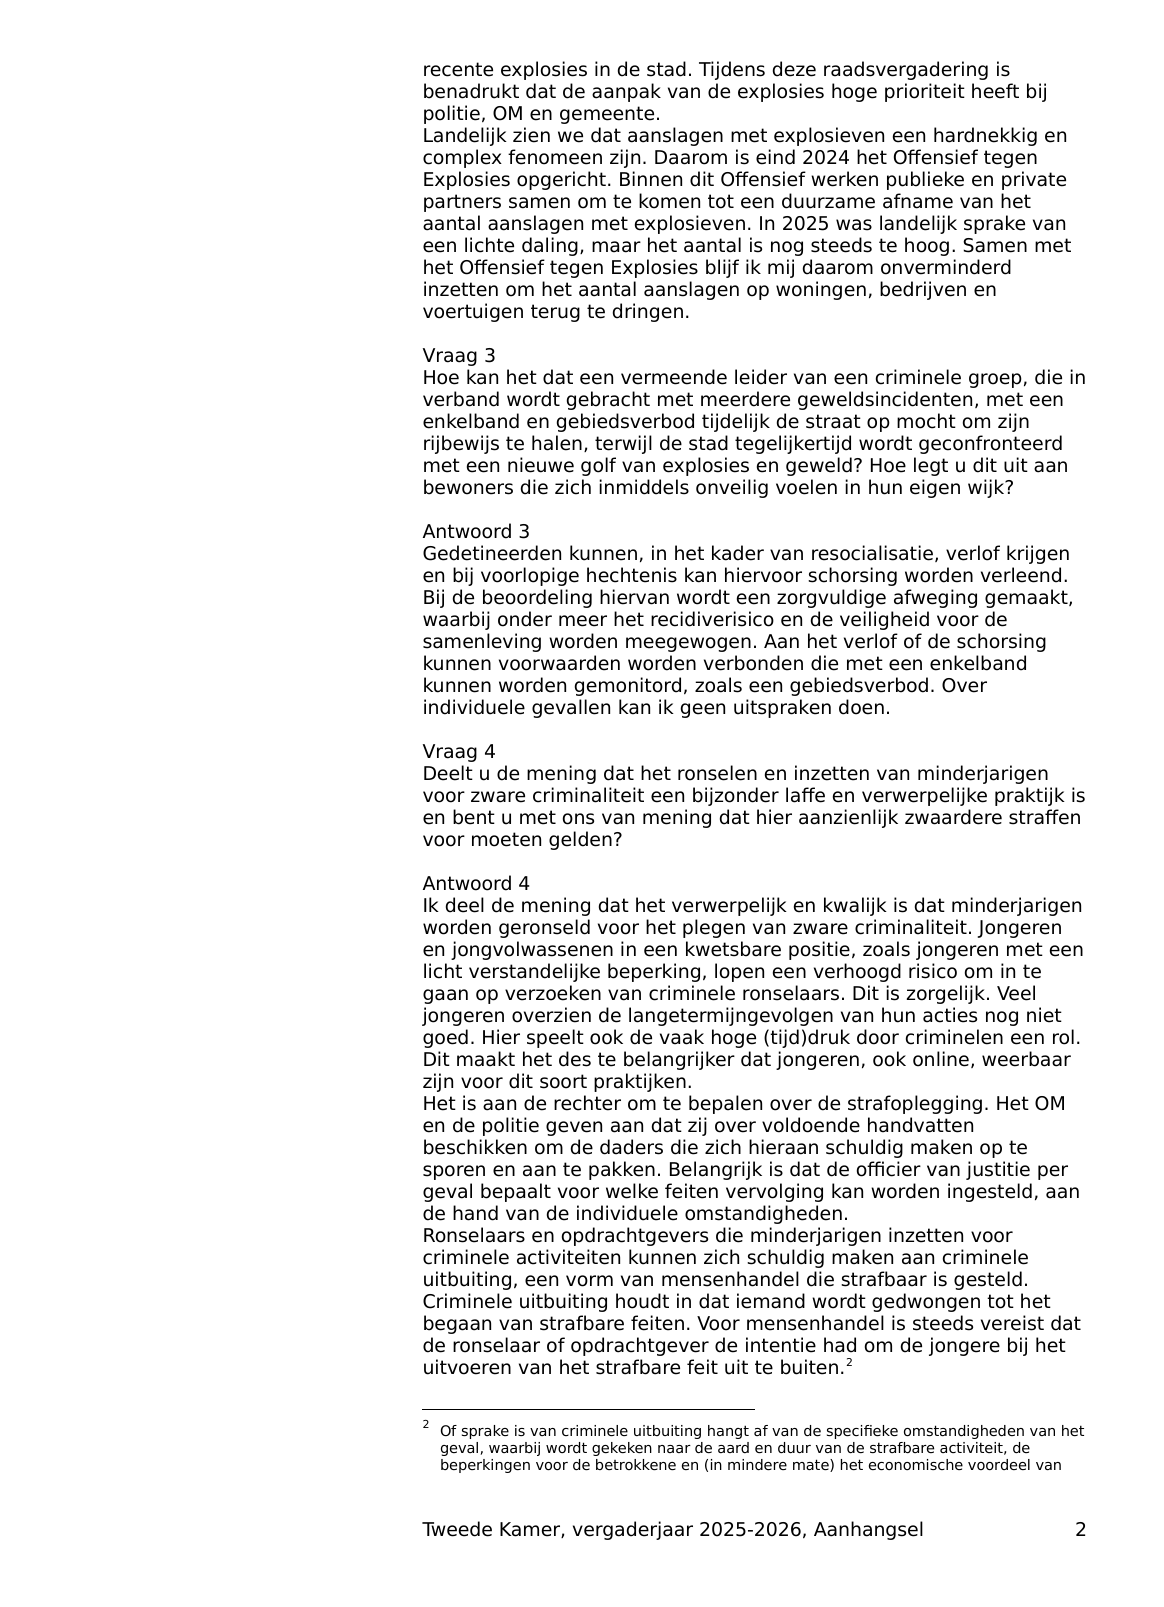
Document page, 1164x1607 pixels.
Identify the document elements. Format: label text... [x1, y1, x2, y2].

text Vraag 3 [422, 345, 1087, 367]
text Ik deel de mening dat het verwerpelijk en kwalijk is dat minderjarigen worden geronseld voor het plegen van zware criminaliteit. Jongeren en jongvolwassenen in een kwetsbare positie, zoals jongeren met een licht verstandelijke beperking, lopen een verhoogd risico om in te gaan op verzoeken van criminele ronselaars. Dit is zorgelijk. Veel jongeren overzien de langetermijngevolgen van hun acties nog niet goed. Hier speelt ook de vaak hoge (tijd)druk door criminelen een rol. Dit maakt het des te belangrijker dat jongeren, ook online, weerbaar zijn voor dit soort praktijken. [422, 895, 1087, 1093]
text recente explosies in de stad. Tijdens deze raadsvergadering is benadrukt dat de aanpak van de explosies hoge prioriteit heeft bij politie, OM en gemeente. [422, 59, 1087, 125]
text Het is aan de rechter om te bepalen over de strafoplegging. Het OM en de politie geven aan dat zij over voldoende handvatten beschikken om de daders die zich hieraan schuldig maken op te sporen en aan te pakken. Belangrijk is dat de officier van justitie per geval bepaalt voor welke feiten vervolging kan worden ingesteld, aan de hand van de individuele omstandigheden. [422, 1093, 1087, 1225]
text Gedetineerden kunnen, in het kader van resocialisatie, verlof krijgen en bij voorlopige hechtenis kan hiervoor schorsing worden verleend. Bij de beoordeling hiervan wordt een zorgvuldige afweging gemaakt, waarbij onder meer het recidiverisico en de veiligheid voor de samenleving worden meegewogen. Aan het verlof of de schorsing kunnen voorwaarden worden verbonden die met een enkelband kunnen worden gemonitord, zoals een gebiedsverbod. Over individuele gevallen kan ik geen uitspraken doen. [422, 543, 1087, 719]
text Ronselaars en opdrachtgevers die minderjarigen inzetten voor criminele activiteiten kunnen zich schuldig maken aan criminele uitbuiting, een vorm van mensenhandel die strafbaar is gesteld. Criminele uitbuiting houdt in dat iemand wordt gedwongen tot het begaan van strafbare feiten. Voor mensenhandel is steeds vereist dat de ronselaar of opdrachtgever de intentie had om de jongere bij het uitvoeren van het strafbare feit uit te buiten. [422, 1225, 1087, 1379]
text Landelijk zien we dat aanslagen met explosieven een hardnekkig en complex fenomeen zijn. Daarom is eind 2024 het Offensief tegen Explosies opgericht. Binnen dit Offensief werken publieke en private partners samen om te komen tot een duurzame afname van het aantal aanslagen met explosieven. In 2025 was landelijk sprake van een lichte daling, maar het aantal is nog steeds te hoog. Samen met het Offensief tegen Explosies blijf ik mij daarom onverminderd inzetten om het aantal aanslagen op woningen, bedrijven en voertuigen terug te dringen. [422, 125, 1087, 323]
text Antwoord 3 [422, 521, 1087, 543]
text Hoe kan het dat een vermeende leider van een criminele groep, die in verband wordt gebracht met meerdere geweldsincidenten, met een enkelband en gebiedsverbod tijdelijk de straat op mocht om zijn rijbewijs te halen, terwijl de stad tegelijkertijd wordt geconfronteerd met een nieuwe golf van explosies en geweld? Hoe legt u dit uit aan bewoners die zich inmiddels onveilig voelen in hun eigen wijk? [422, 367, 1087, 499]
text Of sprake is van criminele uitbuiting hangt af van de specifieke omstandigheden van het geval, waarbij wordt gekeken naar de aard en duur van de strafbare activiteit, de beperkingen voor de betrokkene en (in mindere mate) het economische voordeel van [422, 1418, 1087, 1474]
text Vraag 4 [422, 741, 1087, 763]
text Deelt u de mening dat het ronselen en inzetten van minderjarigen voor zware criminaliteit een bijzonder laffe en verwerpelijke praktijk is en bent u met ons van mening dat hier aanzienlijk zwaardere straffen voor moeten gelden? [422, 763, 1087, 851]
text Antwoord 4 [422, 873, 1087, 895]
